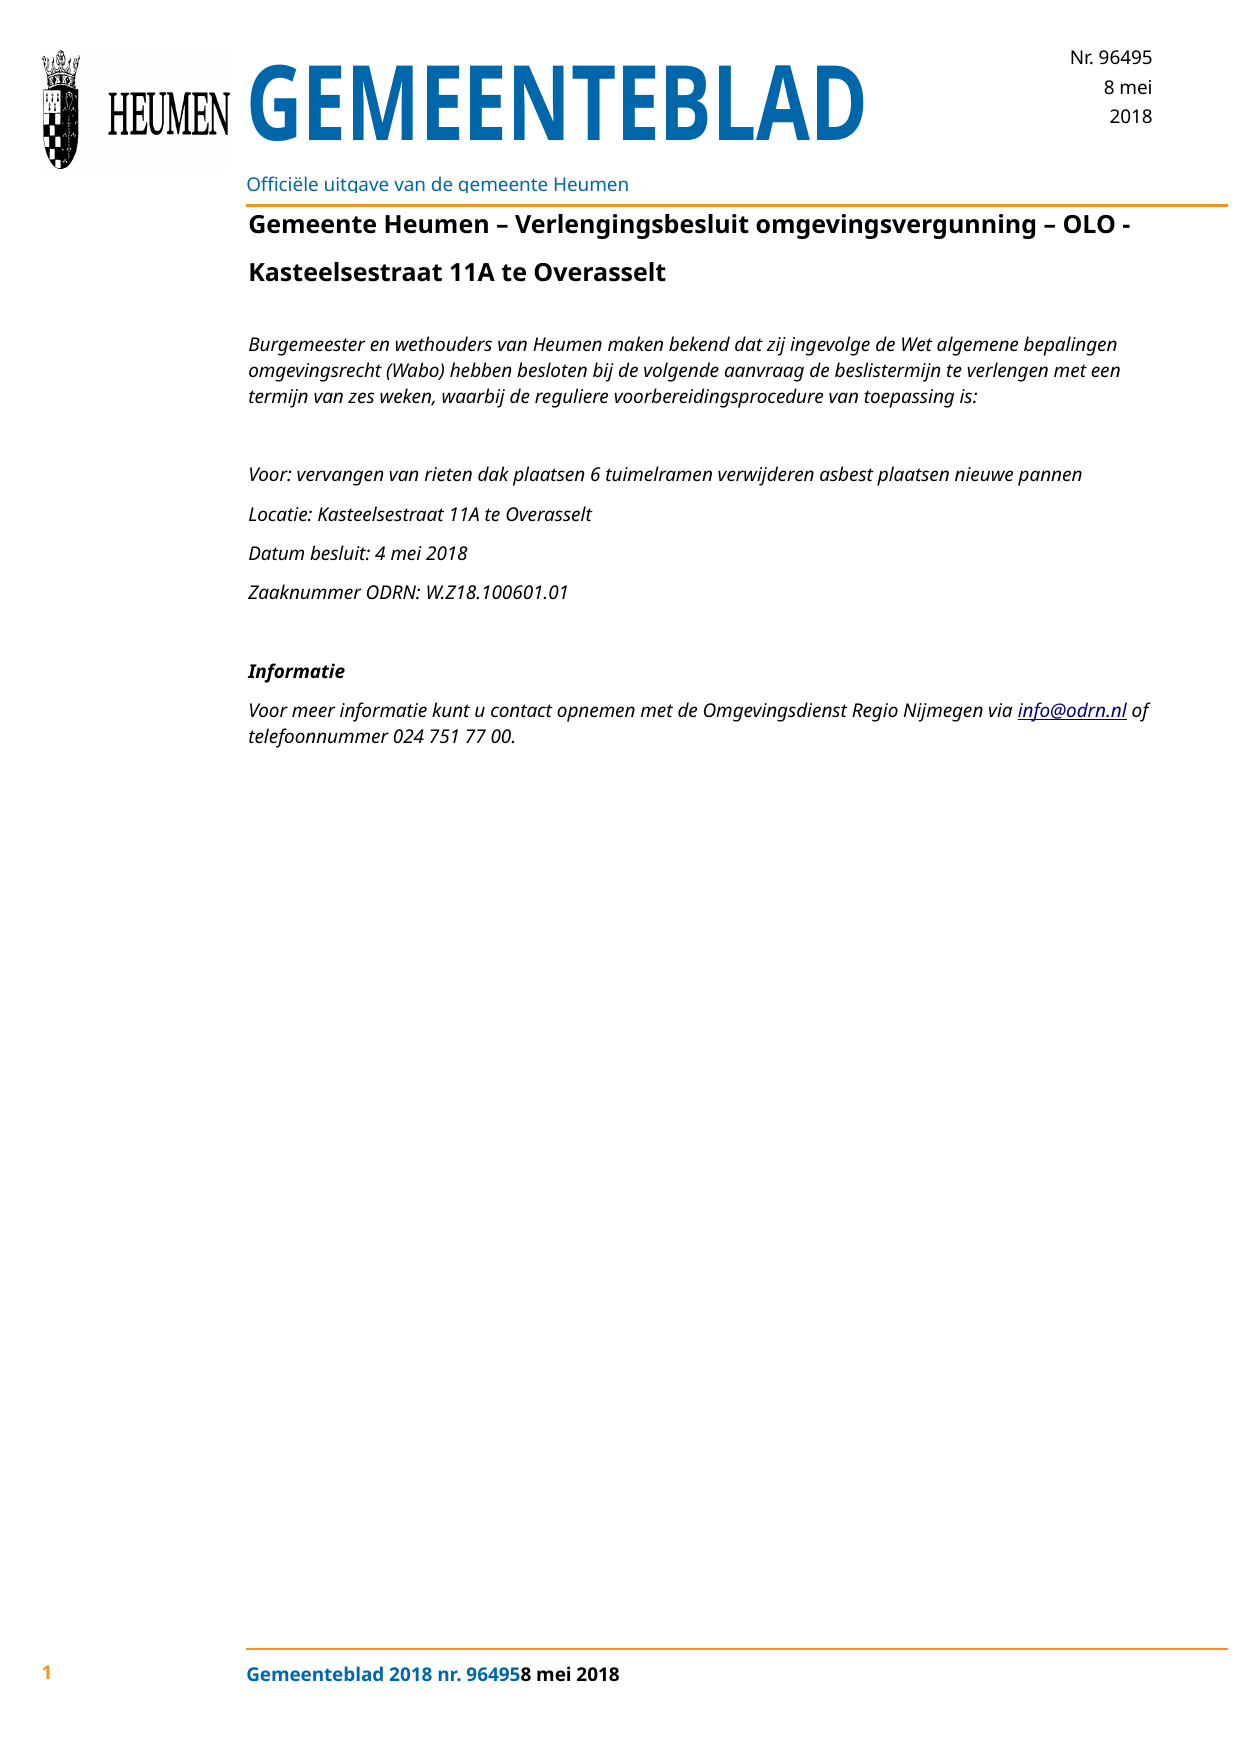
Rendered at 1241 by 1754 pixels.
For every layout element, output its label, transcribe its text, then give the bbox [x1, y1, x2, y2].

picture [41, 47, 231, 172]
text Voor: vervangen van rieten dak plaatsen 6 tuimelramen verwijderen asbest plaatsen nieuwe pannen [248, 461, 1152, 487]
text Gemeente Heumen – Verlengingsbesluit omgevingsvergunning – OLO - Kasteelsestraat 11A te Overasselt [248, 207, 1152, 288]
text Zaaknummer ODRN: W.Z18.100601.01 [248, 579, 1152, 605]
text Voor meer informatie kunt u contact opnemen met de Omgevingsdienst Regio Nijmegen via info@odrn.nl of telefoonnummer 024 751 77 00. [248, 697, 1152, 748]
text Locatie: Kasteelsestraat 11A te Overasselt [248, 501, 1152, 526]
text Datum besluit: 4 mei 2018 [248, 540, 1152, 566]
text Burgemeester en wethouders van Heumen maken bekend dat zij ingevolge de Wet algemene bepalingen omgevingsrecht (Wabo) hebben besloten bij de volgende aanvraag de beslistermijn te verlengen met een termijn van zes weken, waarbij de reguliere voorbereidingsprocedure van toepassing is: [248, 331, 1152, 409]
text Informatie [248, 658, 1152, 683]
